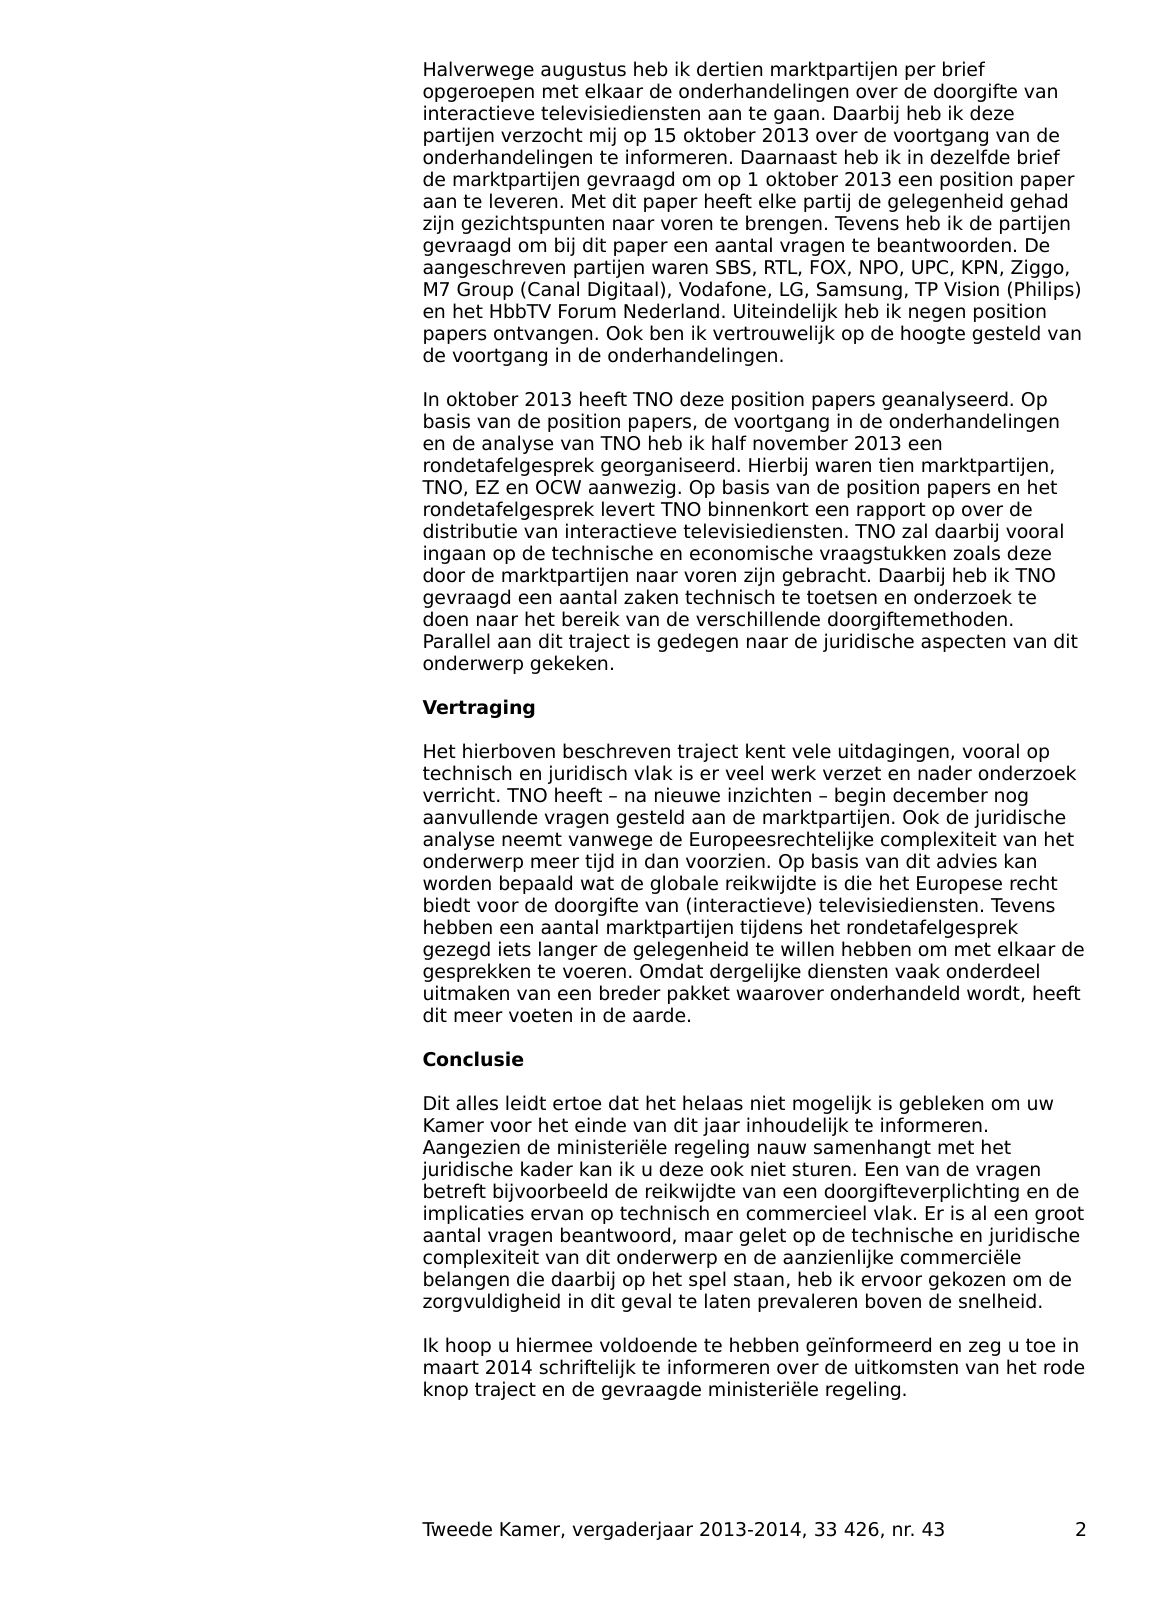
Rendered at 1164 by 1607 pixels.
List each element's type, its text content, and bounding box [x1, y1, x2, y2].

text In oktober 2013 heeft TNO deze position papers geanalyseerd. Op basis van de position papers, de voortgang in de onderhandelingen en de analyse van TNO heb ik half november 2013 een rondetafelgesprek georganiseerd. Hierbij waren tien marktpartijen, TNO, EZ en OCW aanwezig. Op basis van de position papers en het rondetafelgesprek levert TNO binnenkort een rapport op over de distributie van interactieve televisiediensten. TNO zal daarbij vooral ingaan op de technische en economische vraagstukken zoals deze door de marktpartijen naar voren zijn gebracht. Daarbij heb ik TNO gevraagd een aantal zaken technisch te toetsen en onderzoek te doen naar het bereik van de verschillende doorgiftemethoden. Parallel aan dit traject is gedegen naar de juridische aspecten van dit onderwerp gekeken. [422, 389, 1087, 675]
text Ik hoop u hiermee voldoende te hebben geïnformeerd en zeg u toe in maart 2014 schriftelijk te informeren over de uitkomsten van het rode knop traject en de gevraagde ministeriële regeling. [422, 1335, 1087, 1401]
subtitle Vertraging [422, 697, 1087, 719]
text Het hierboven beschreven traject kent vele uitdagingen, vooral op technisch en juridisch vlak is er veel werk verzet en nader onderzoek verricht. TNO heeft – na nieuwe inzichten – begin december nog aanvullende vragen gesteld aan de marktpartijen. Ook de juridische analyse neemt vanwege de Europeesrechtelijke complexiteit van het onderwerp meer tijd in dan voorzien. Op basis van dit advies kan worden bepaald wat de globale reikwijdte is die het Europese recht biedt voor de doorgifte van (interactieve) televisiediensten. Tevens hebben een aantal marktpartijen tijdens het rondetafelgesprek gezegd iets langer de gelegenheid te willen hebben om met elkaar de gesprekken te voeren. Omdat dergelijke diensten vaak onderdeel uitmaken van een breder pakket waarover onderhandeld wordt, heeft dit meer voeten in de aarde. [422, 741, 1087, 1027]
subtitle Conclusie [422, 1049, 1087, 1071]
text Dit alles leidt ertoe dat het helaas niet mogelijk is gebleken om uw Kamer voor het einde van dit jaar inhoudelijk te informeren. Aangezien de ministeriële regeling nauw samenhangt met het juridische kader kan ik u deze ook niet sturen. Een van de vragen betreft bijvoorbeeld de reikwijdte van een doorgifteverplichting en de implicaties ervan op technisch en commercieel vlak. Er is al een groot aantal vragen beantwoord, maar gelet op de technische en juridische complexiteit van dit onderwerp en de aanzienlijke commerciële belangen die daarbij op het spel staan, heb ik ervoor gekozen om de zorgvuldigheid in dit geval te laten prevaleren boven de snelheid. [422, 1093, 1087, 1313]
text Halverwege augustus heb ik dertien marktpartijen per brief opgeroepen met elkaar de onderhandelingen over de doorgifte van interactieve televisiediensten aan te gaan. Daarbij heb ik deze partijen verzocht mij op 15 oktober 2013 over de voortgang van de onderhandelingen te informeren. Daarnaast heb ik in dezelfde brief de marktpartijen gevraagd om op 1 oktober 2013 een position paper aan te leveren. Met dit paper heeft elke partij de gelegenheid gehad zijn gezichtspunten naar voren te brengen. Tevens heb ik de partijen gevraagd om bij dit paper een aantal vragen te beantwoorden. De aangeschreven partijen waren SBS, RTL, FOX, NPO, UPC, KPN, Ziggo, M7 Group (Canal Digitaal), Vodafone, LG, Samsung, TP Vision (Philips) en het HbbTV Forum Nederland. Uiteindelijk heb ik negen position papers ontvangen. Ook ben ik vertrouwelijk op de hoogte gesteld van de voortgang in de onderhandelingen. [422, 59, 1087, 367]
